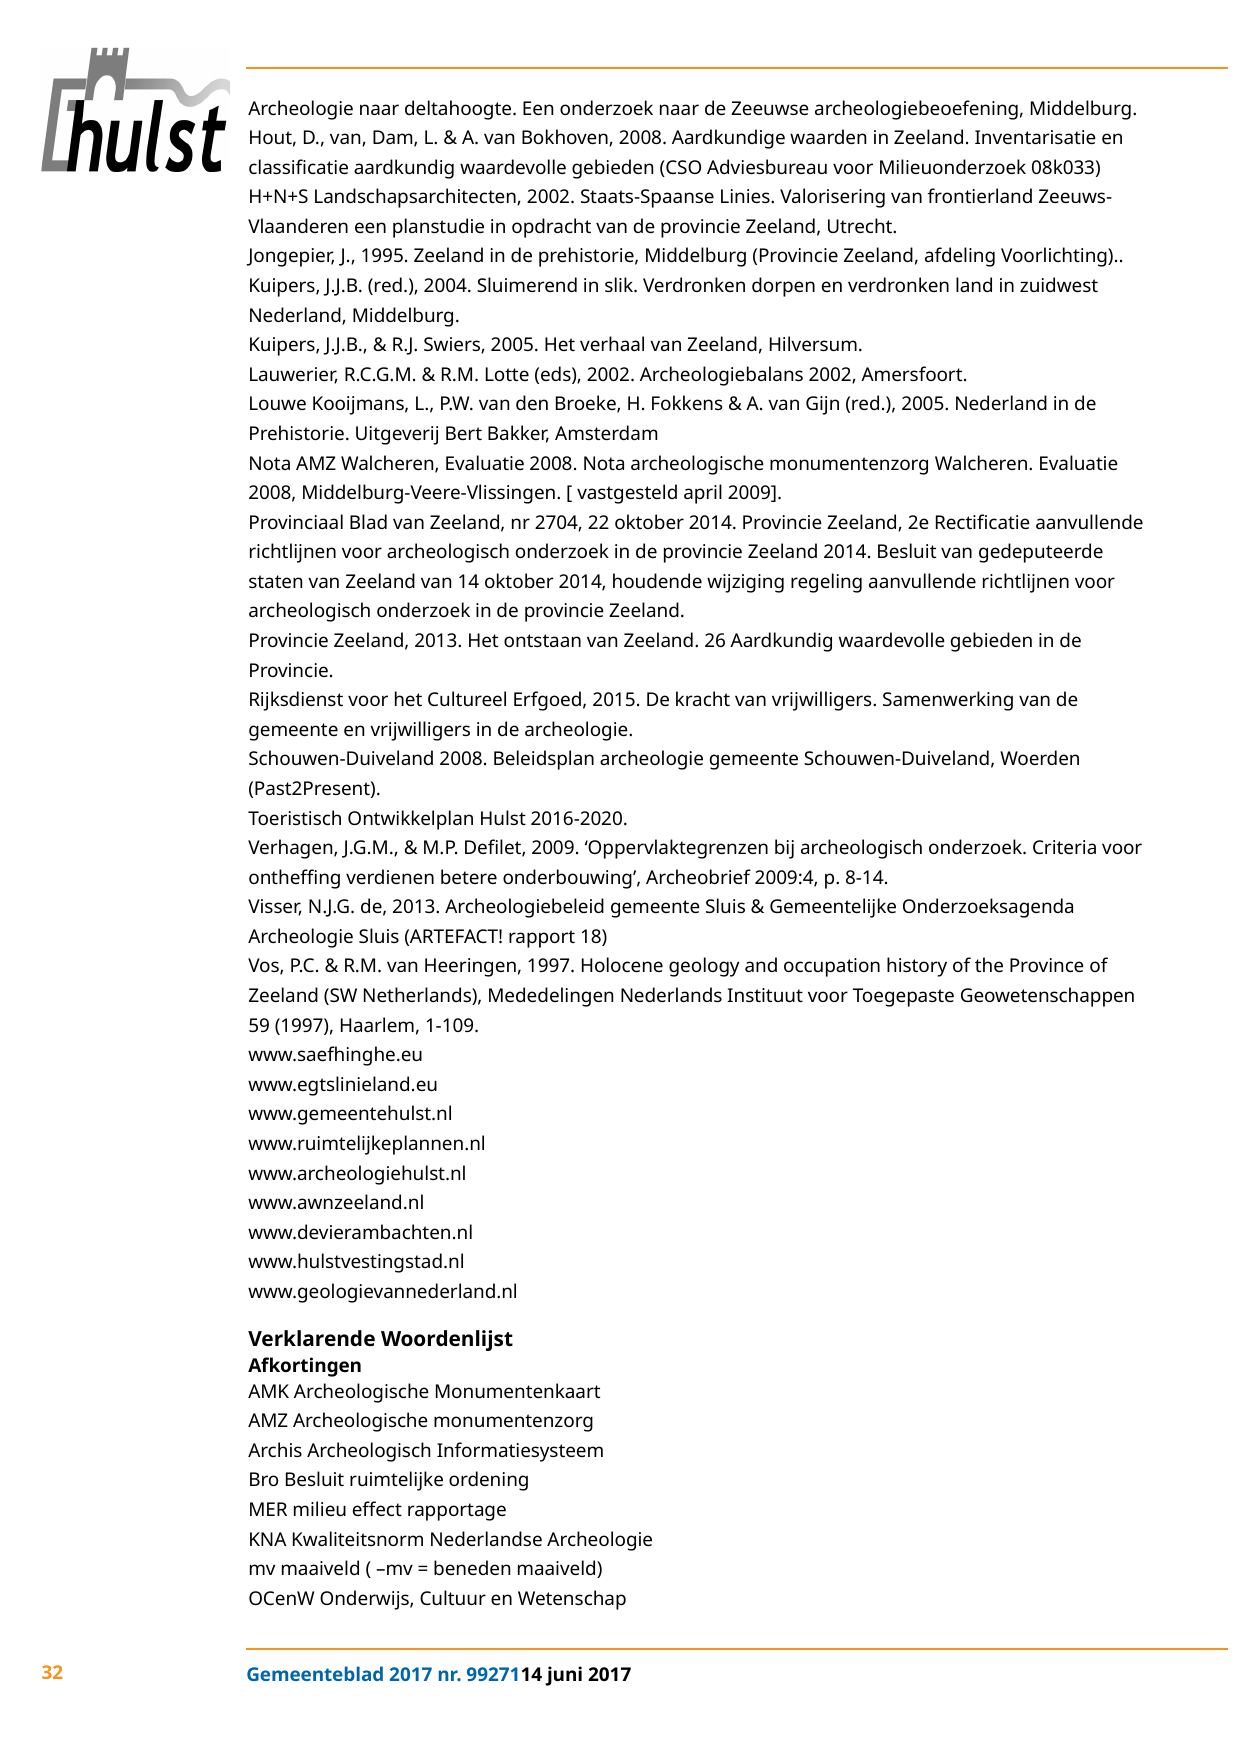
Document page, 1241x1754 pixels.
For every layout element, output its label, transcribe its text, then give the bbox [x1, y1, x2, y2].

text www.archeologiehulst.nl [248, 1160, 1152, 1186]
text MER milieu effect rapportage [248, 1496, 1152, 1522]
text Hout, D., van, Dam, L. & A. van Bokhoven, 2008. Aardkundige waarden in Zeeland. Inventarisatie en classificatie aardkundig waardevolle gebieden (CSO Adviesbureau voor Milieuonderzoek 08k033) [248, 124, 1152, 180]
text Archeologie naar deltahoogte. Een onderzoek naar de Zeeuwse archeologiebeoefening, Middelburg. [248, 95, 1152, 121]
text mv maaiveld ( –mv = beneden maaiveld) [248, 1555, 1152, 1581]
text Afkortingen [248, 1352, 1152, 1378]
text www.geologievannederland.nl [248, 1278, 1152, 1304]
text Rijksdienst voor het Cultureel Erfgoed, 2015. De kracht van vrijwilligers. Samenwerking van de gemeente en vrijwilligers in de archeologie. [248, 686, 1152, 742]
text OCenW Onderwijs, Cultuur en Wetenschap [248, 1585, 1152, 1611]
text www.ruimtelijkeplannen.nl [248, 1130, 1152, 1156]
text Lauwerier, R.C.G.M. & R.M. Lotte (eds), 2002. Archeologiebalans 2002, Amersfoort. [248, 361, 1152, 387]
text Nota AMZ Walcheren, Evaluatie 2008. Nota archeologische monumentenzorg Walcheren. Evaluatie 2008, Middelburg-Veere-Vlissingen. [ vastgesteld april 2009]. [248, 450, 1152, 505]
text Toeristisch Ontwikkelplan Hulst 2016-2020. [248, 805, 1152, 831]
text Verhagen, J.G.M., & M.P. Defilet, 2009. ‘Oppervlaktegrenzen bij archeologisch onderzoek. Criteria voor ontheffing verdienen betere onderbouwing’, Archeobrief 2009:4, p. 8-14. [248, 834, 1152, 890]
text Bro Besluit ruimtelijke ordening [248, 1467, 1152, 1492]
text Visser, N.J.G. de, 2013. Archeologiebeleid gemeente Sluis & Gemeentelijke Onderzoeksagenda Archeologie Sluis (ARTEFACT! rapport 18) [248, 893, 1152, 949]
text www.gemeentehulst.nl [248, 1101, 1152, 1126]
text www.saefhinghe.eu [248, 1041, 1152, 1067]
text Provinciaal Blad van Zeeland, nr 2704, 22 oktober 2014. Provincie Zeeland, 2e Rectificatie aanvullende richtlijnen voor archeologisch onderzoek in de provincie Zeeland 2014. Besluit van gedeputeerde staten van Zeeland van 14 oktober 2014, houdende wijziging regeling aanvullende richtlijnen voor archeologisch onderzoek in de provincie Zeeland. [248, 509, 1152, 623]
text Louwe Kooijmans, L., P.W. van den Broeke, H. Fokkens & A. van Gijn (red.), 2005. Nederland in de Prehistorie. Uitgeverij Bert Bakker, Amsterdam [248, 391, 1152, 446]
text AMK Archeologische Monumentenkaart [248, 1378, 1152, 1404]
text H+N+S Landschapsarchitecten, 2002. Staats-Spaanse Linies. Valorisering van frontierland Zeeuws-Vlaanderen een planstudie in opdracht van de provincie Zeeland, Utrecht. [248, 183, 1152, 239]
text KNA Kwaliteitsnorm Nederlandse Archeologie [248, 1526, 1152, 1552]
text Archis Archeologisch Informatiesysteem [248, 1437, 1152, 1463]
text AMZ Archeologische monumentenzorg [248, 1407, 1152, 1433]
text Verklarende Woordenlijst [248, 1324, 1152, 1352]
text www.hulstvestingstad.nl [248, 1248, 1152, 1274]
text www.awnzeeland.nl [248, 1189, 1152, 1215]
text Kuipers, J.J.B., & R.J. Swiers, 2005. Het verhaal van Zeeland, Hilversum. [248, 331, 1152, 357]
text Vos, P.C. & R.M. van Heeringen, 1997. Holocene geology and occupation history of the Province of Zeeland (SW Netherlands), Mededelingen Nederlands Instituut voor Toegepaste Geowetenschappen 59 (1997), Haarlem, 1-109. [248, 953, 1152, 1038]
text www.devierambachten.nl [248, 1219, 1152, 1245]
text Kuipers, J.J.B. (red.), 2004. Sluimerend in slik. Verdronken dorpen en verdronken land in zuidwest Nederland, Middelburg. [248, 272, 1152, 328]
picture [41, 47, 231, 172]
text Provincie Zeeland, 2013. Het ontstaan van Zeeland. 26 Aardkundig waardevolle gebieden in de Provincie. [248, 627, 1152, 683]
text Jongepier, J., 1995. Zeeland in de prehistorie, Middelburg (Provincie Zeeland, afdeling Voorlichting).. [248, 243, 1152, 268]
text Schouwen-Duiveland 2008. Beleidsplan archeologie gemeente Schouwen-Duiveland, Woerden (Past2Present). [248, 746, 1152, 801]
text www.egtslinieland.eu [248, 1071, 1152, 1097]
